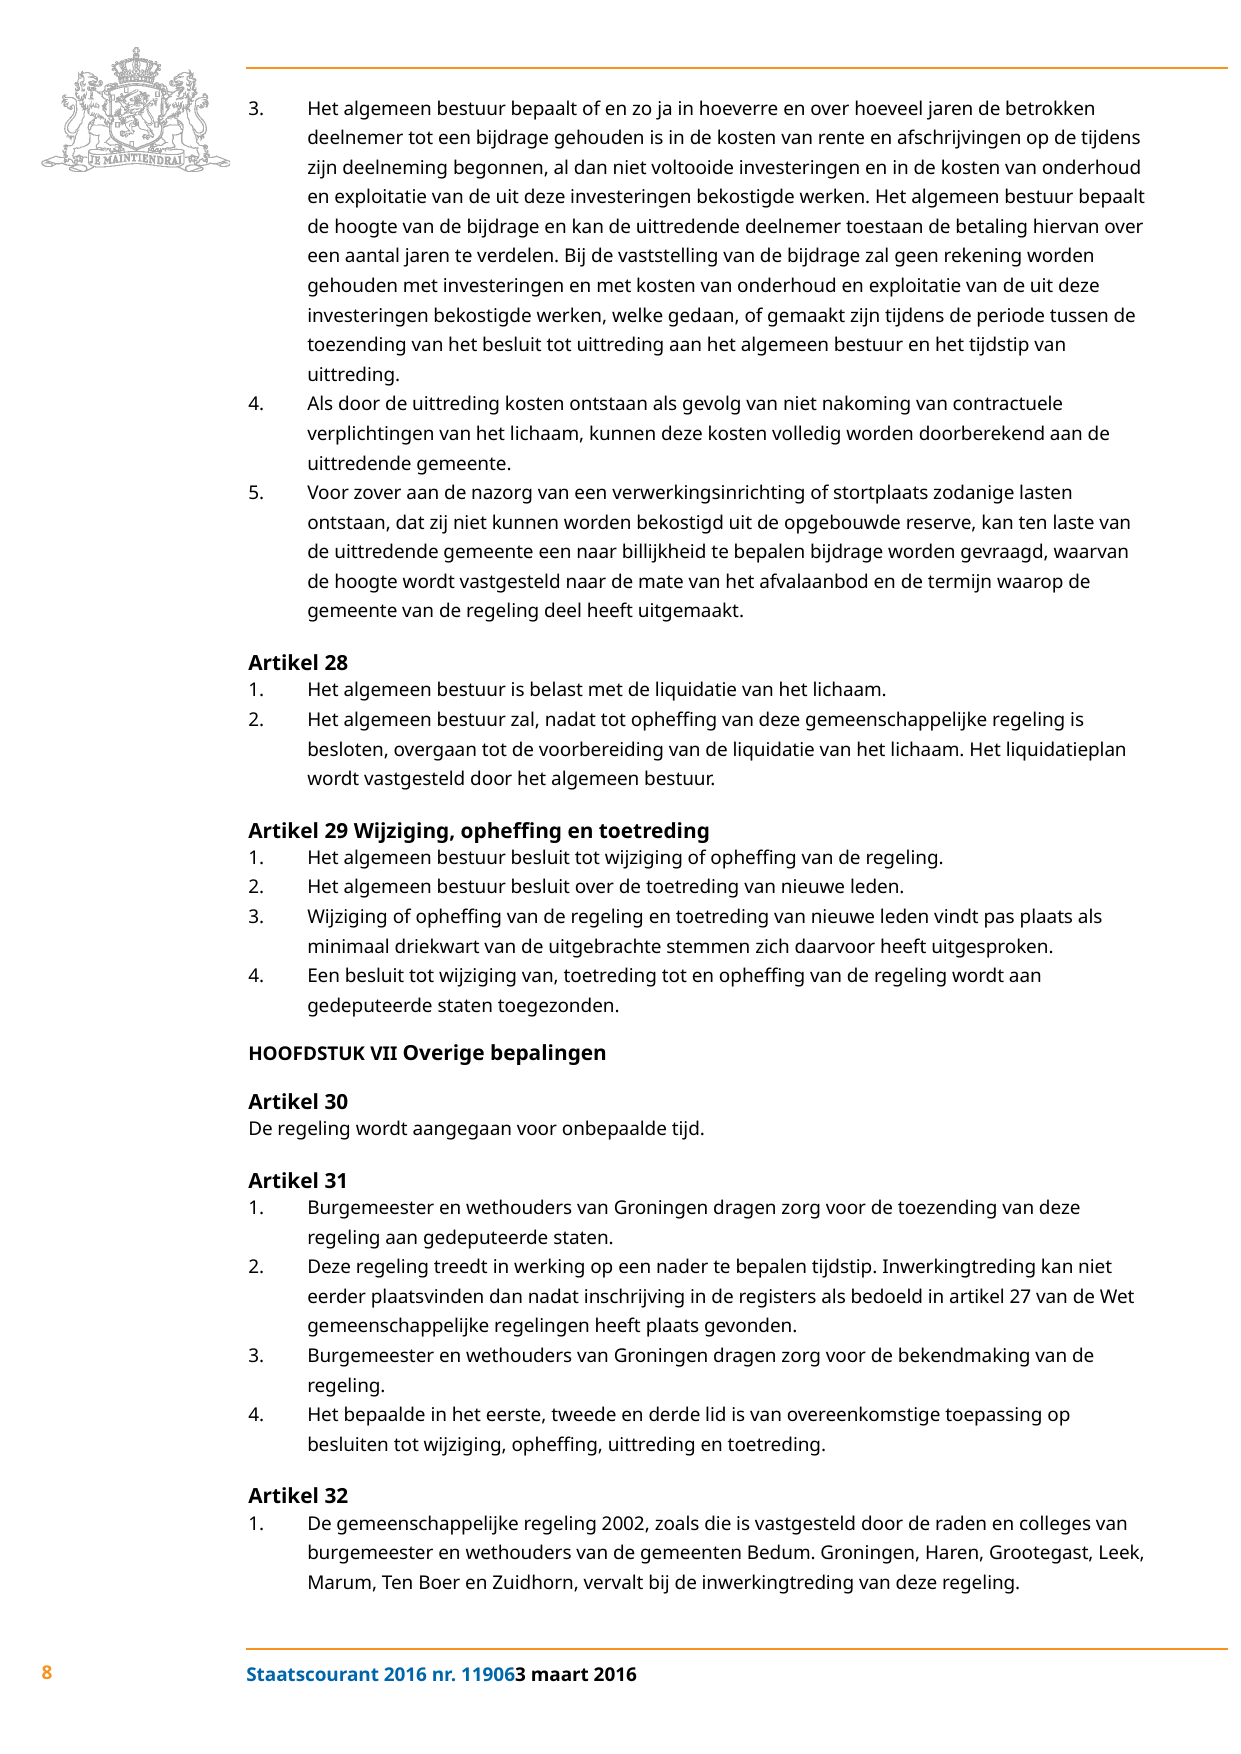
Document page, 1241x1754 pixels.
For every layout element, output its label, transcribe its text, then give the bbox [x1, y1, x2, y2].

list Het bepaalde in het eerste, tweede en derde lid is van overeenkomstige toepassing op besluiten tot wijziging, opheffing, uittreding en toetreding. [248, 1401, 1152, 1457]
list Het algemeen bestuur besluit over de toetreding van nieuwe leden. [248, 874, 1152, 899]
list Het algemeen bestuur zal, nadat tot opheffing van deze gemeenschappelijke regeling is besloten, overgaan tot de voorbereiding van de liquidatie van het lichaam. Het liquidatieplan wordt vastgesteld door het algemeen bestuur. [248, 706, 1152, 791]
list Een besluit tot wijziging van, toetreding tot en opheffing van de regeling wordt aan gedeputeerde staten toegezonden. [248, 962, 1152, 1018]
list Deze regeling treedt in werking op een nader te bepalen tijdstip. Inwerkingtreding kan niet eerder plaatsvinden dan nadat inschrijving in de registers als bedoeld in artikel 27 van de Wet gemeenschappelijke regelingen heeft plaats gevonden. [248, 1253, 1152, 1338]
list Het algemeen bestuur bepaalt of en zo ja in hoeverre en over hoeveel jaren de betrokken deelnemer tot een bijdrage gehouden is in de kosten van rente en afschrijvingen op de tijdens zijn deelneming begonnen, al dan niet voltooide investeringen en in de kosten van onderhoud en exploitatie van de uit deze investeringen bekostigde werken. Het algemeen bestuur bepaalt de hoogte van de bijdrage en kan de uittredende deelnemer toestaan de betaling hiervan over een aantal jaren te verdelen. Bij de vaststelling van de bijdrage zal geen rekening worden gehouden met investeringen en met kosten van onderhoud en exploitatie van de uit deze investeringen bekostigde werken, welke gedaan, of gemaakt zijn tijdens de periode tussen de toezending van het besluit tot uittreding aan het algemeen bestuur en het tijdstip van uittreding. [248, 95, 1152, 387]
list Burgemeester en wethouders van Groningen dragen zorg voor de bekendmaking van de regeling. [248, 1342, 1152, 1397]
text Artikel 28 [248, 648, 1152, 677]
list Wijziging of opheffing van de regeling en toetreding van nieuwe leden vindt pas plaats als minimaal driekwart van de uitgebrachte stemmen zich daarvoor heeft uitgesproken. [248, 903, 1152, 959]
text De regeling wordt aangegaan voor onbepaalde tijd. [248, 1115, 1152, 1141]
list Het algemeen bestuur is belast met de liquidatie van het lichaam. [248, 677, 1152, 702]
list De gemeenschappelijke regeling 2002, zoals die is vastgesteld door de raden en colleges van burgemeester en wethouders van de gemeenten Bedum. Groningen, Haren, Grootegast, Leek, Marum, Ten Boer en Zuidhorn, vervalt bij de inwerkingtreding van deze regeling. [248, 1510, 1152, 1595]
text Artikel 30 [248, 1087, 1152, 1115]
text Artikel 31 [248, 1166, 1152, 1194]
list Voor zover aan de nazorg van een verwerkingsinrichting of stortplaats zodanige lasten ontstaan, dat zij niet kunnen worden bekostigd uit de opgebouwde reserve, kan ten laste van de uittredende gemeente een naar billijkheid te bepalen bijdrage worden gevraagd, waarvan de hoogte wordt vastgesteld naar de mate van het afvalaanbod en de termijn waarop de gemeente van de regeling deel heeft uitgemaakt. [248, 479, 1152, 623]
list Als door de uittreding kosten ontstaan als gevolg van niet nakoming van contractuele verplichtingen van het lichaam, kunnen deze kosten volledig worden doorberekend aan de uittredende gemeente. [248, 391, 1152, 476]
picture [41, 47, 231, 172]
text Artikel 32 [248, 1481, 1152, 1510]
text HOOFDSTUK VII Overige bepalingen [248, 1038, 1152, 1066]
list Het algemeen bestuur besluit tot wijziging of opheffing van de regeling. [248, 844, 1152, 870]
list Burgemeester en wethouders van Groningen dragen zorg voor de toezending van deze regeling aan gedeputeerde staten. [248, 1194, 1152, 1249]
text Artikel 29 Wijziging, opheffing en toetreding [248, 816, 1152, 844]
